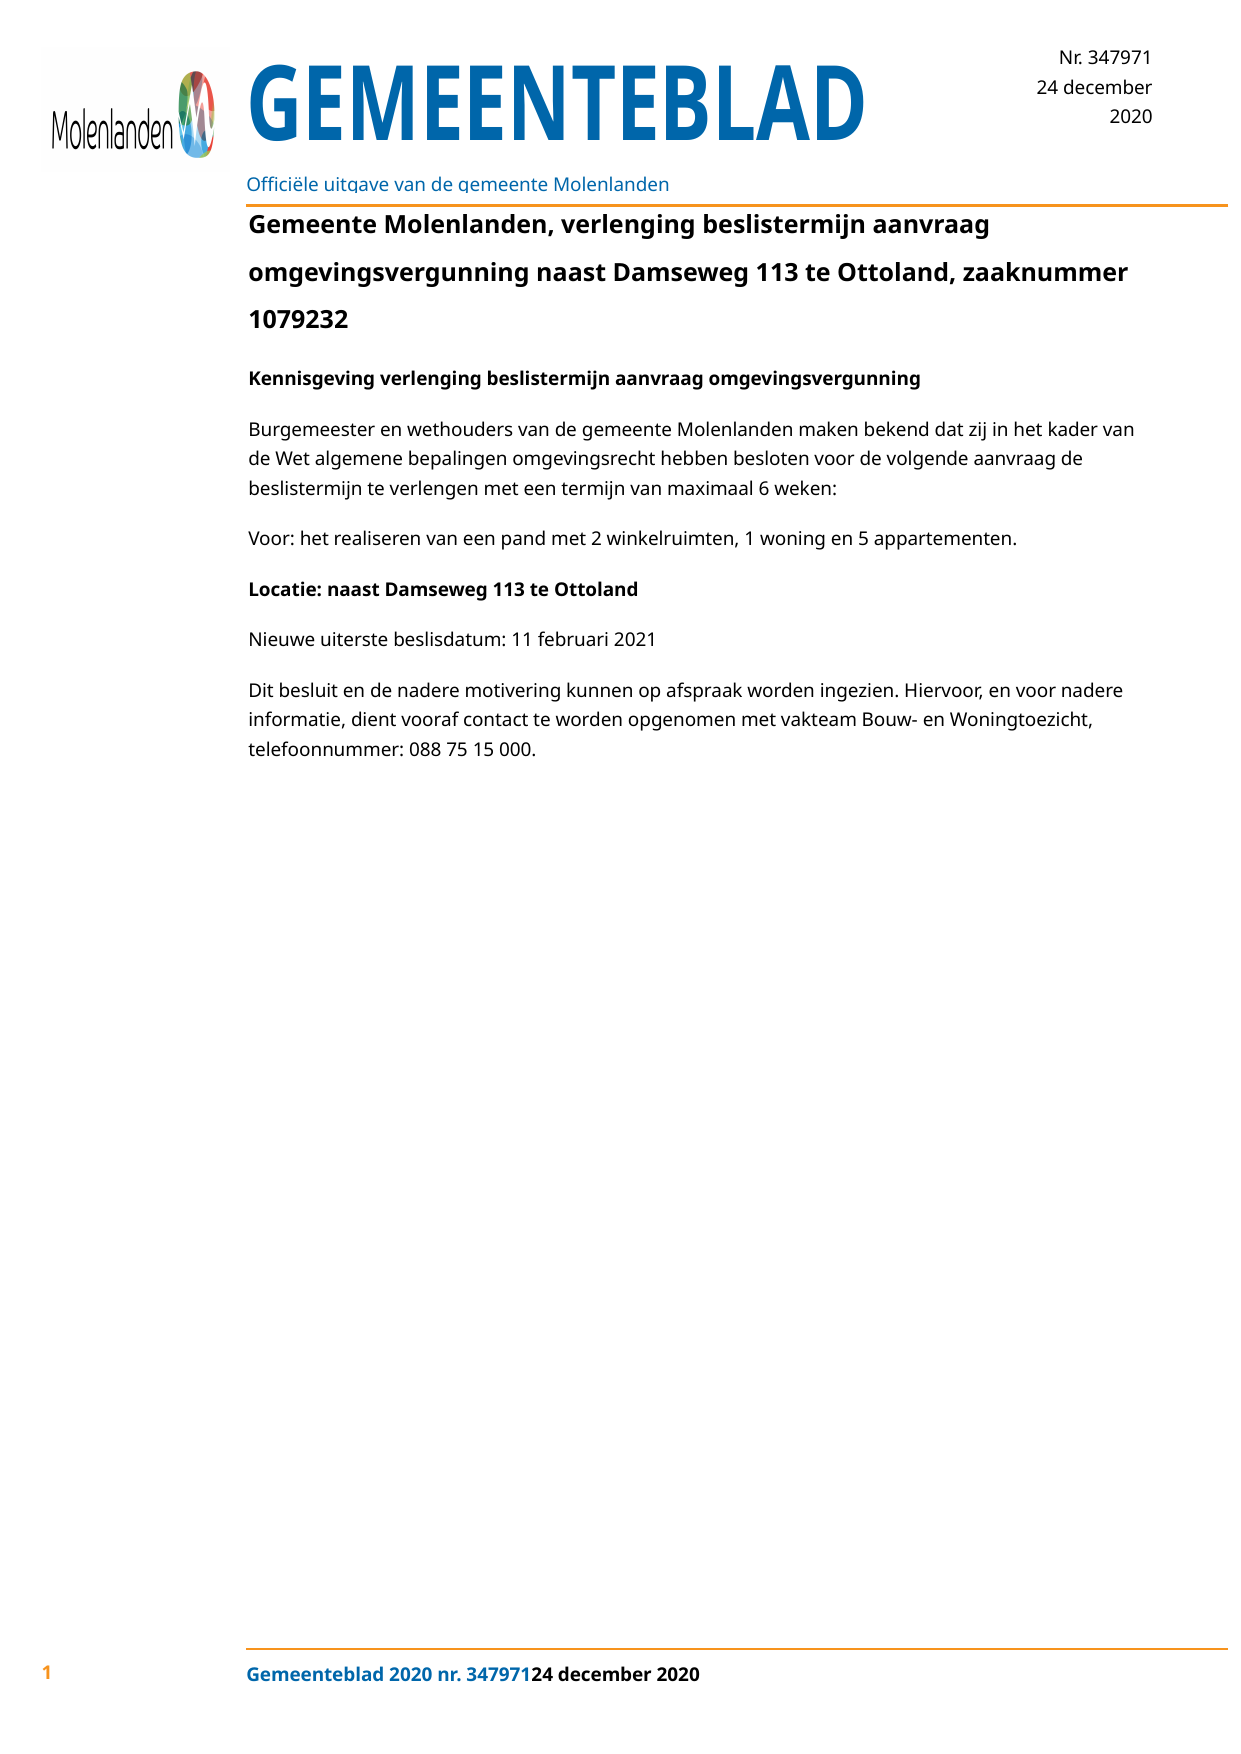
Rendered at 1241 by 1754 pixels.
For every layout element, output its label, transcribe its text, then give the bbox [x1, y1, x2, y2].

text Dit besluit en de nadere motivering kunnen op afspraak worden ingezien. Hiervoor, en voor nadere informatie, dient vooraf contact te worden opgenomen met vakteam Bouw- en Woningtoezicht, telefoonnummer: 088 75 15 000. [248, 677, 1152, 762]
text Gemeente Molenlanden, verlenging beslistermijn aanvraag omgevingsvergunning naast Damseweg 113 te Ottoland, zaaknummer 1079232 [248, 207, 1152, 336]
picture [41, 47, 231, 172]
text Voor: het realiseren van een pand met 2 winkelruimten, 1 woning en 5 appartementen. [248, 526, 1152, 551]
text Locatie: naast Damseweg 113 te Ottoland [248, 576, 1152, 602]
text Burgemeester en wethouders van de gemeente Molenlanden maken bekend dat zij in het kader van de Wet algemene bepalingen omgevingsrecht hebben besloten voor de volgende aanvraag de beslistermijn te verlengen met een termijn van maximaal 6 weken: [248, 416, 1152, 501]
text Nieuwe uiterste beslisdatum: 11 februari 2021 [248, 626, 1152, 652]
text Kennisgeving verlenging beslistermijn aanvraag omgevingsvergunning [248, 366, 1152, 391]
